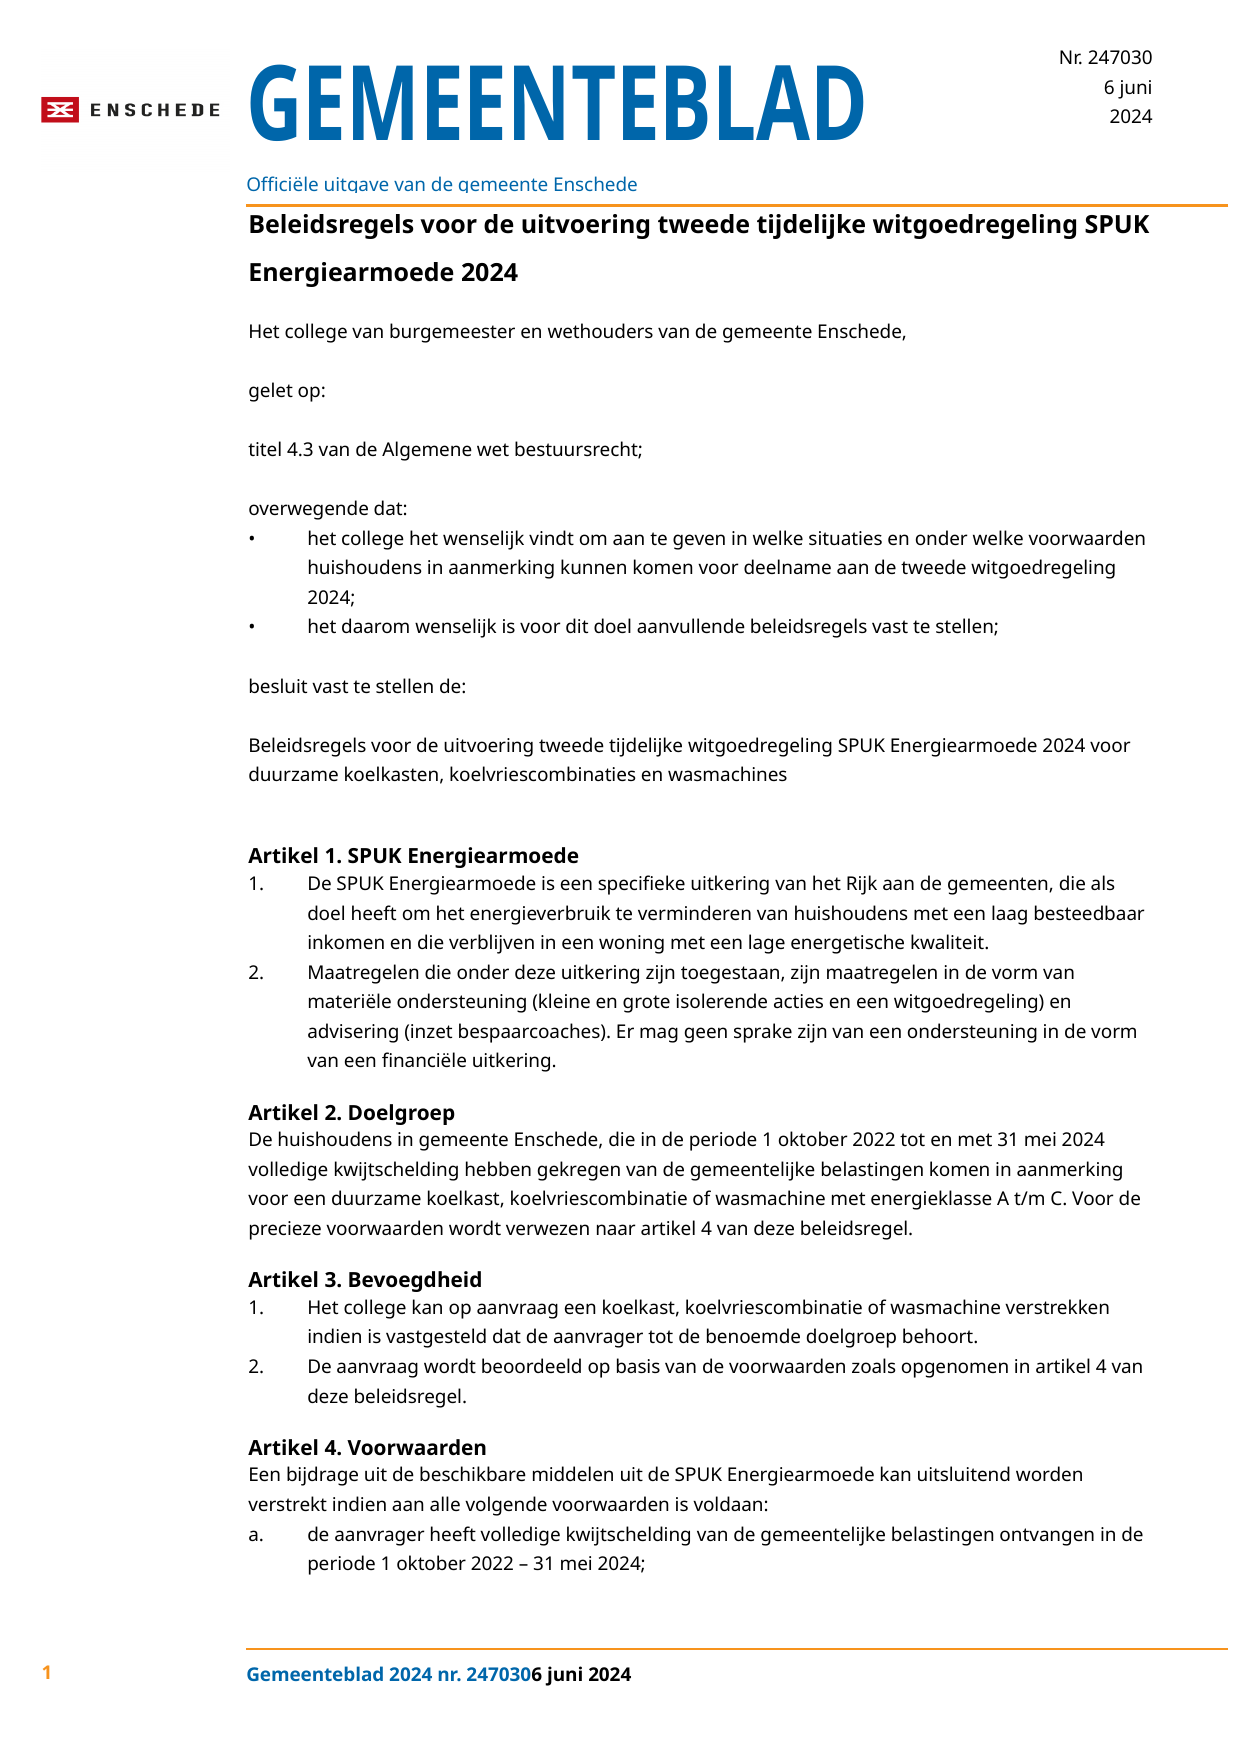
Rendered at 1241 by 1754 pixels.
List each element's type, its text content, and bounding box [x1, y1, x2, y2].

text besluit vast te stellen de: [248, 673, 1152, 699]
list de aanvrager heeft volledige kwijtschelding van de gemeentelijke belastingen ontvangen in de periode 1 oktober 2022 – 31 mei 2024; [248, 1521, 1152, 1576]
text Beleidsregels voor de uitvoering tweede tijdelijke witgoedregeling SPUK Energiearmoede 2024 [248, 207, 1152, 288]
list De SPUK Energiearmoede is een specifieke uitkering van het Rijk aan de gemeenten, die als doel heeft om het energieverbruik te verminderen van huishoudens met een laag besteedbaar inkomen en die verblijven in een woning met een lage energetische kwaliteit. [248, 870, 1152, 955]
list Het college kan op aanvraag een koelkast, koelvriescombinatie of wasmachine verstrekken indien is vastgesteld dat de aanvrager tot de benoemde doelgroep behoort. [248, 1294, 1152, 1349]
picture [41, 47, 231, 172]
text Artikel 2. Doelgroep [248, 1098, 1152, 1126]
text overwegende dat: [248, 495, 1152, 521]
text De huishoudens in gemeente Enschede, die in de periode 1 oktober 2022 tot en met 31 mei 2024 volledige kwijtschelding hebben gekregen van de gemeentelijke belastingen komen in aanmerking voor een duurzame koelkast, koelvriescombinatie of wasmachine met energieklasse A t/m C. Voor de precieze voorwaarden wordt verwezen naar artikel 4 van deze beleidsregel. [248, 1126, 1152, 1241]
text Beleidsregels voor de uitvoering tweede tijdelijke witgoedregeling SPUK Energiearmoede 2024 voor duurzame koelkasten, koelvriescombinaties en wasmachines [248, 732, 1152, 787]
list Maatregelen die onder deze uitkering zijn toegestaan, zijn maatregelen in de vorm van materiële ondersteuning (kleine en grote isolerende acties en een witgoedregeling) en advisering (inzet bespaarcoaches). Er mag geen sprake zijn van een ondersteuning in de vorm van een financiële uitkering. [248, 959, 1152, 1073]
text Artikel 3. Bevoegdheid [248, 1266, 1152, 1294]
list De aanvraag wordt beoordeeld op basis van de voorwaarden zoals opgenomen in artikel 4 van deze beleidsregel. [248, 1353, 1152, 1408]
list het college het wenselijk vindt om aan te geven in welke situaties en onder welke voorwaarden huishoudens in aanmerking kunnen komen voor deelname aan de tweede witgoedregeling 2024; [248, 525, 1152, 610]
text Een bijdrage uit de beschikbare middelen uit de SPUK Energiearmoede kan uitsluitend worden verstrekt indien aan alle volgende voorwaarden is voldaan: [248, 1462, 1152, 1517]
text Artikel 1. SPUK Energiearmoede [248, 842, 1152, 870]
text Het college van burgemeester en wethouders van de gemeente Enschede, [248, 318, 1152, 344]
text gelet op: [248, 377, 1152, 403]
text Artikel 4. Voorwaarden [248, 1433, 1152, 1462]
text titel 4.3 van de Algemene wet bestuursrecht; [248, 436, 1152, 462]
list het daarom wenselijk is voor dit doel aanvullende beleidsregels vast te stellen; [248, 614, 1152, 639]
